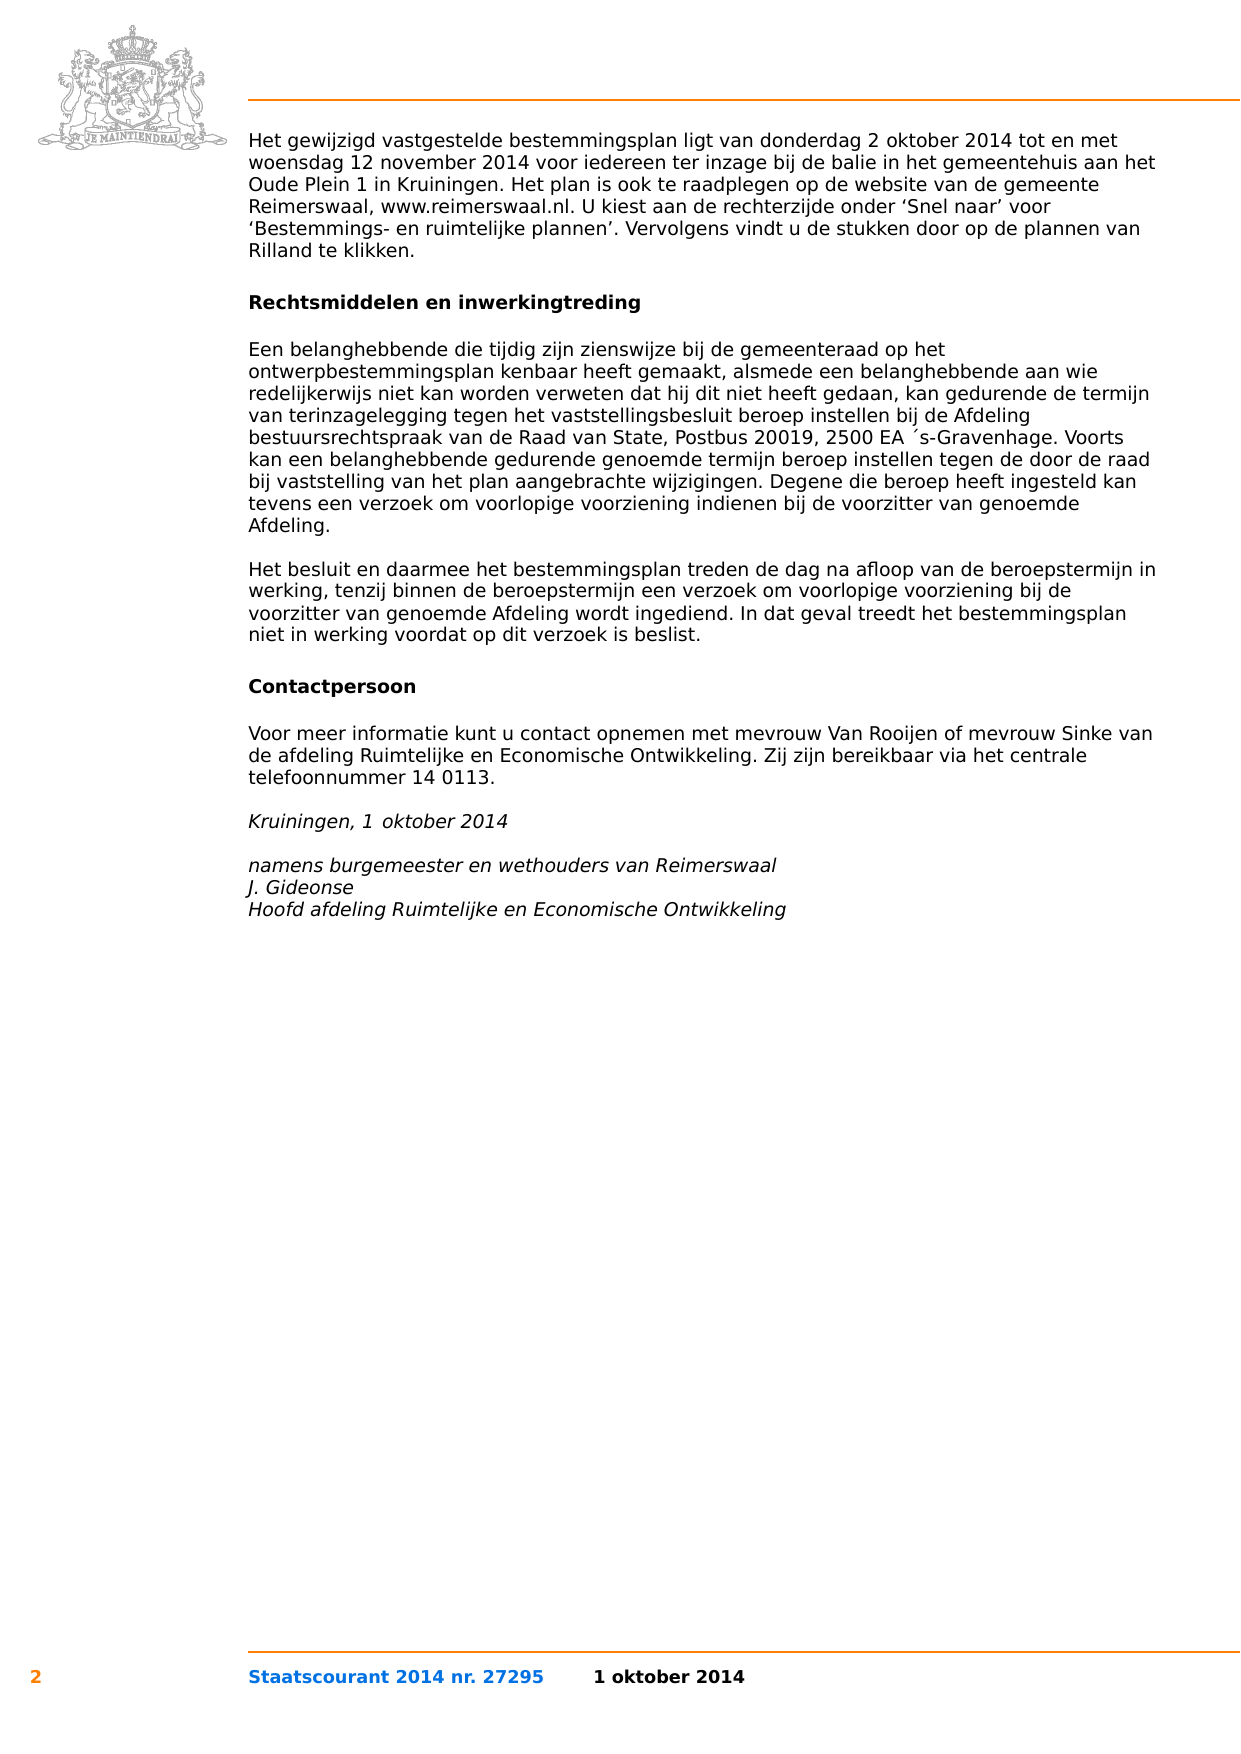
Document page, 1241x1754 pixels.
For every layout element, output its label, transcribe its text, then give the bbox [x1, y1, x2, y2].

picture [38, 25, 227, 150]
text Kruiningen, 1 oktober 2014 [248, 811, 1163, 833]
text Het besluit en daarmee het bestemmingsplan treden de dag na afloop van de beroepstermijn in werking, tenzij binnen de beroepstermijn een verzoek om voorlopige voorziening bij de voorzitter van genoemde Afdeling wordt ingediend. In dat geval treedt het bestemmingsplan niet in werking voordat op dit verzoek is beslist. [248, 558, 1163, 646]
text Voor meer informatie kunt u contact opnemen met mevrouw Van Rooijen of mevrouw Sinke van de afdeling Ruimtelijke en Economische Ontwikkeling. Zij zijn bereikbaar via het centrale telefoonnummer 14 0113. [248, 723, 1163, 789]
subtitle Rechtsmiddelen en inwerkingtreding [248, 292, 1163, 314]
text namens burgemeester en wethouders van Reimerswaal J. Gideonse Hoofd afdeling Ruimtelijke en Economische Ontwikkeling [248, 855, 1163, 921]
text Een belanghebbende die tijdig zijn zienswijze bij de gemeenteraad op het ontwerpbestemmingsplan kenbaar heeft gemaakt, alsmede een belanghebbende aan wie redelijkerwijs niet kan worden verweten dat hij dit niet heeft gedaan, kan gedurende de termijn van terinzagelegging tegen het vaststellingsbesluit beroep instellen bij de Afdeling bestuursrechtspraak van de Raad van State, Postbus 20019, 2500 EA ´s-Gravenhage. Voorts kan een belanghebbende gedurende genoemde termijn beroep instellen tegen de door de raad bij vaststelling van het plan aangebrachte wijzigingen. Degene die beroep heeft ingesteld kan tevens een verzoek om voorlopige voorziening indienen bij de voorzitter van genoemde Afdeling. [248, 339, 1163, 537]
subtitle Contactpersoon [248, 676, 1163, 698]
text Het gewijzigd vastgestelde bestemmingsplan ligt van donderdag 2 oktober 2014 tot en met woensdag 12 november 2014 voor iedereen ter inzage bij de balie in het gemeentehuis aan het Oude Plein 1 in Kruiningen. Het plan is ook te raadplegen op de website van de gemeente Reimerswaal, www.reimerswaal.nl. U kiest aan de rechterzijde onder ‘Snel naar’ voor ‘Bestemmings- en ruimtelijke plannen’. Vervolgens vindt u de stukken door op de plannen van Rilland te klikken. [248, 130, 1163, 262]
